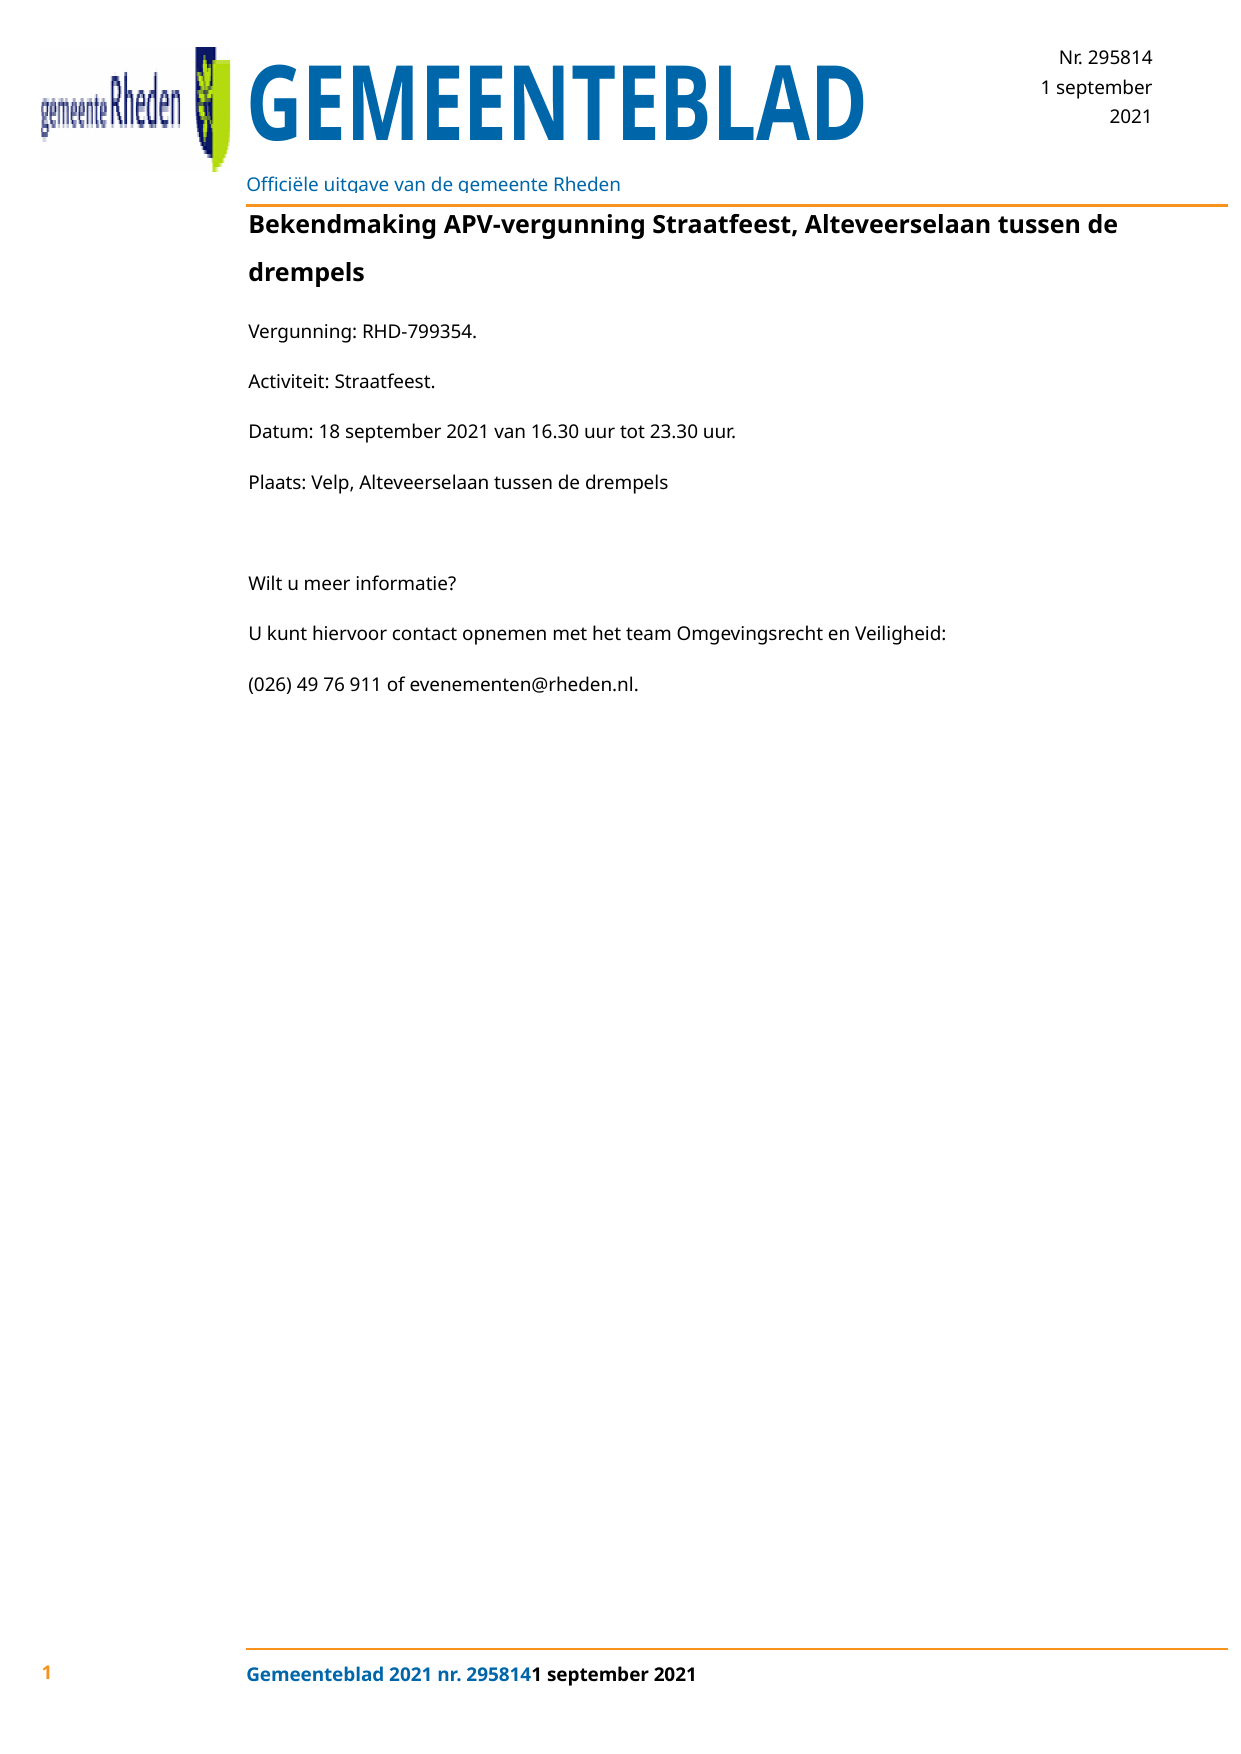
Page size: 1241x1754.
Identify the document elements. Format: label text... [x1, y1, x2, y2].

text Plaats: Velp, Alteveerselaan tussen de drempels [248, 469, 1152, 495]
text Wilt u meer informatie? [248, 570, 1152, 596]
picture [41, 47, 231, 172]
text (026) 49 76 911 of evenementen@rheden.nl. [248, 671, 1152, 697]
text Bekendmaking APV-vergunning Straatfeest, Alteveerselaan tussen de drempels [248, 207, 1152, 288]
text Vergunning: RHD-799354. [248, 318, 1152, 344]
text Activiteit: Straatfeest. [248, 368, 1152, 394]
text U kunt hiervoor contact opnemen met het team Omgevingsrecht en Veiligheid: [248, 620, 1152, 646]
text Datum: 18 september 2021 van 16.30 uur tot 23.30 uur. [248, 419, 1152, 444]
